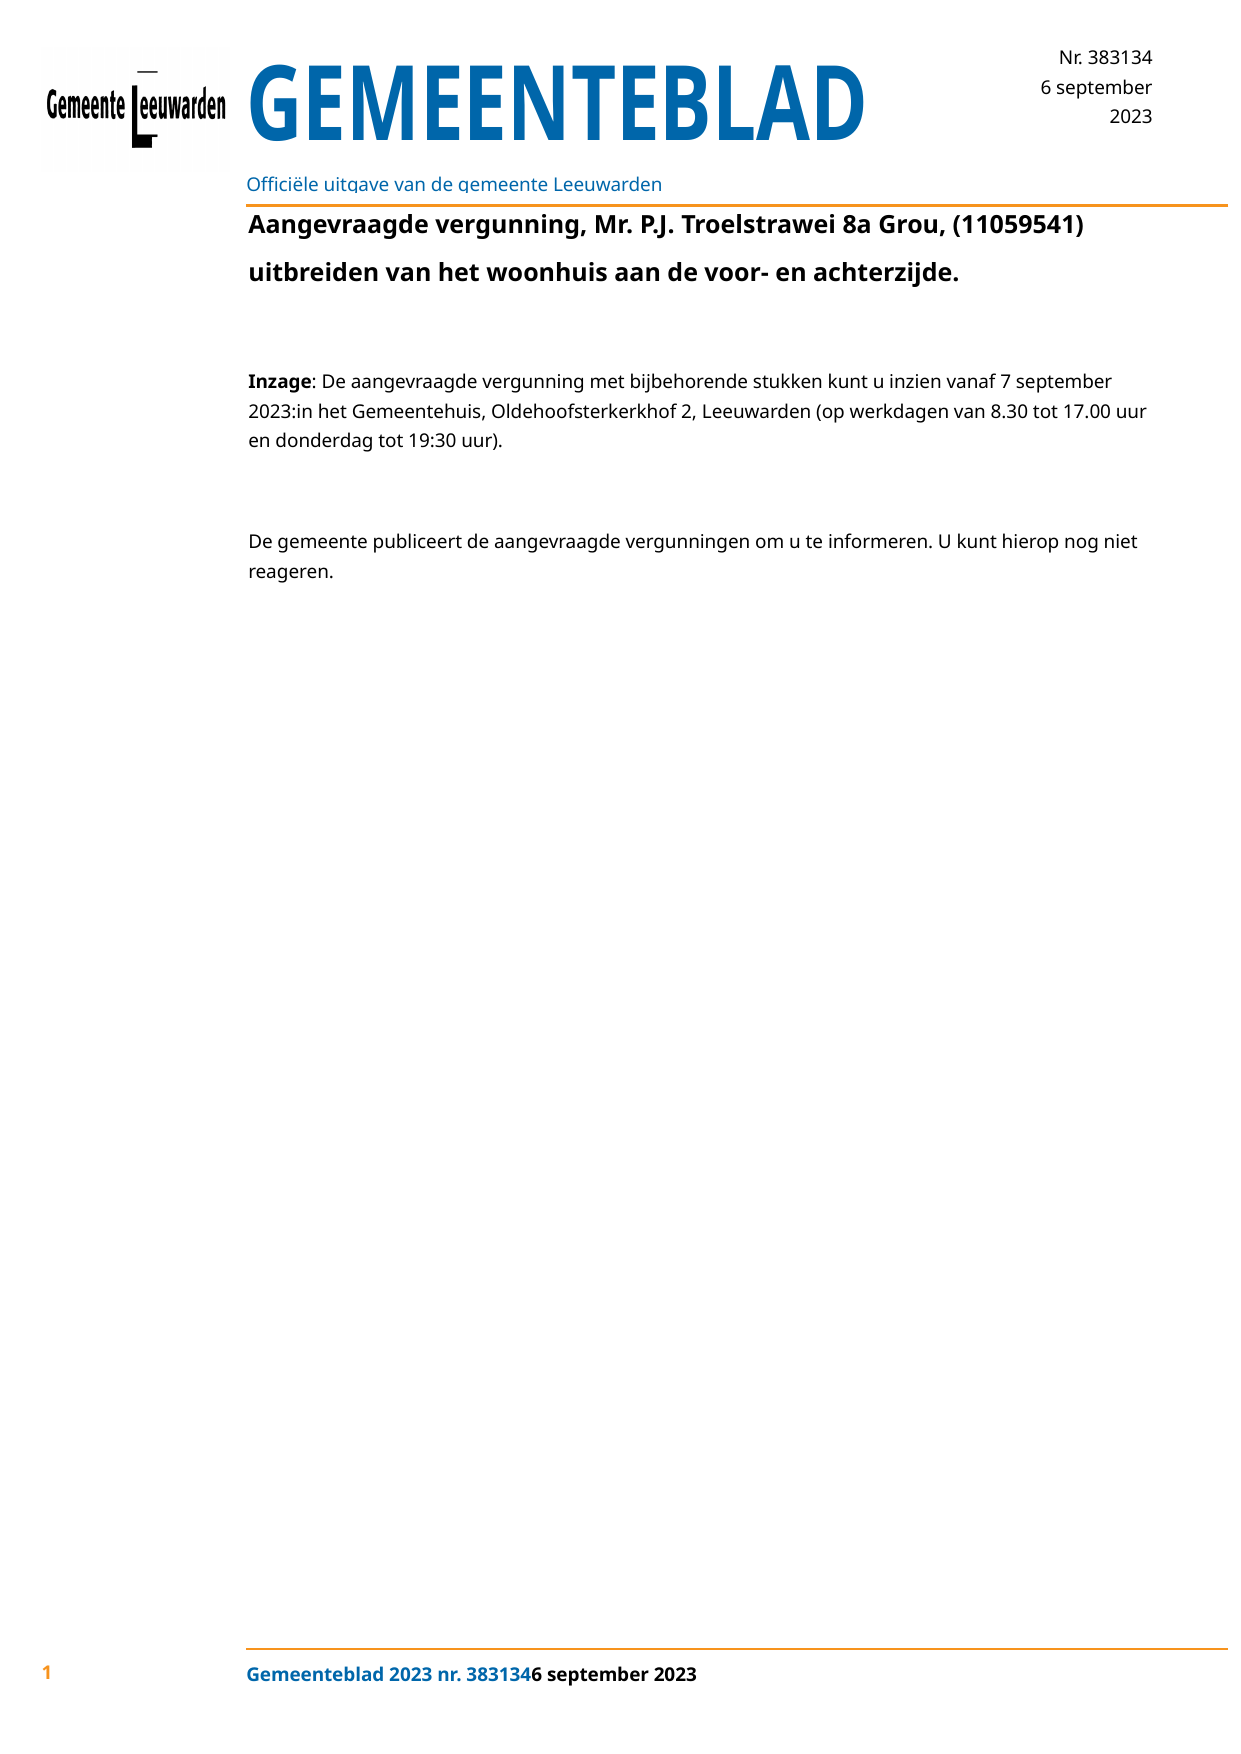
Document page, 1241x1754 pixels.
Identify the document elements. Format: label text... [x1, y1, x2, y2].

picture [41, 47, 231, 172]
text Aangevraagde vergunning, Mr. P.J. Troelstrawei 8a Grou, (11059541) uitbreiden van het woonhuis aan de voor- en achterzijde. [248, 207, 1152, 288]
text De gemeente publiceert de aangevraagde vergunningen om u te informeren. U kunt hierop nog niet reageren. [248, 528, 1152, 584]
text Inzage: De aangevraagde vergunning met bijbehorende stukken kunt u inzien vanaf 7 september 2023:in het Gemeentehuis, Oldehoofsterkerkhof 2, Leeuwarden (op werkdagen van 8.30 tot 17.00 uur en donderdag tot 19:30 uur). [248, 368, 1152, 453]
